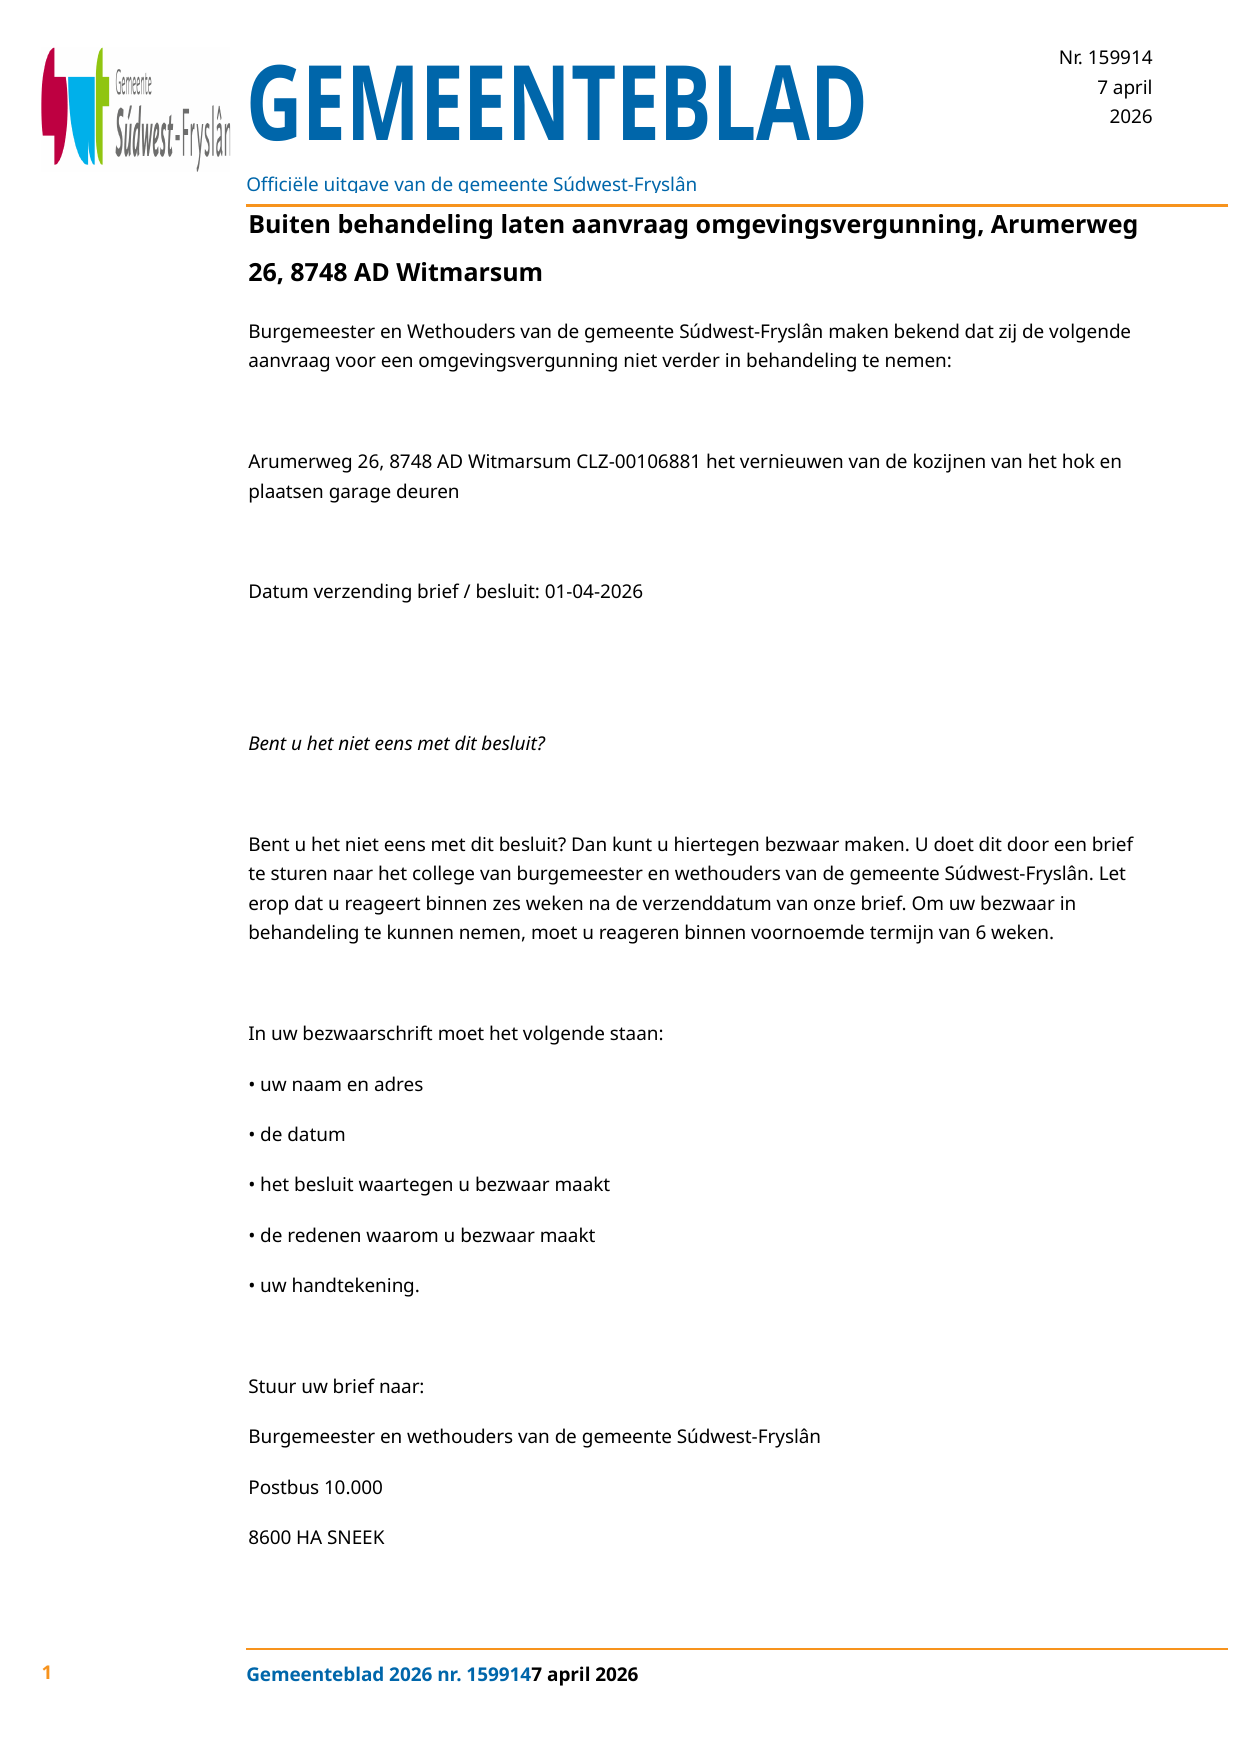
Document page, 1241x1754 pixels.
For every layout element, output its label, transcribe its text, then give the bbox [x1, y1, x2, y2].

text • uw handtekening. [248, 1272, 1152, 1298]
text Datum verzending brief / besluit: 01-04-2026 [248, 579, 1152, 604]
text Bent u het niet eens met dit besluit? Dan kunt u hiertegen bezwaar maken. U doet dit door een brief te sturen naar het college van burgemeester en wethouders van de gemeente Súdwest-Fryslân. Let erop dat u reageert binnen zes weken na de verzenddatum van onze brief. Om uw bezwaar in behandeling te kunnen nemen, moet u reageren binnen voornoemde termijn van 6 weken. [248, 831, 1152, 945]
text Buiten behandeling laten aanvraag omgevingsvergunning, Arumerweg 26, 8748 AD Witmarsum [248, 207, 1152, 288]
text • het besluit waartegen u bezwaar maakt [248, 1172, 1152, 1197]
text 8600 HA SNEEK [248, 1524, 1152, 1550]
text Bent u het niet eens met dit besluit? [248, 730, 1152, 756]
text • de redenen waarom u bezwaar maakt [248, 1222, 1152, 1248]
text Stuur uw brief naar: [248, 1373, 1152, 1399]
text Burgemeester en Wethouders van de gemeente Súdwest-Fryslân maken bekend dat zij de volgende aanvraag voor een omgevingsvergunning niet verder in behandeling te nemen: [248, 318, 1152, 373]
text In uw bezwaarschrift moet het volgende staan: [248, 1020, 1152, 1046]
text • de datum [248, 1121, 1152, 1147]
text Arumerweg 26, 8748 AD Witmarsum CLZ-00106881 het vernieuwen van de kozijnen van het hok en plaatsen garage deuren [248, 448, 1152, 504]
text • uw naam en adres [248, 1071, 1152, 1097]
text Postbus 10.000 [248, 1474, 1152, 1500]
picture [41, 47, 231, 172]
text Burgemeester en wethouders van de gemeente Súdwest-Fryslân [248, 1424, 1152, 1449]
